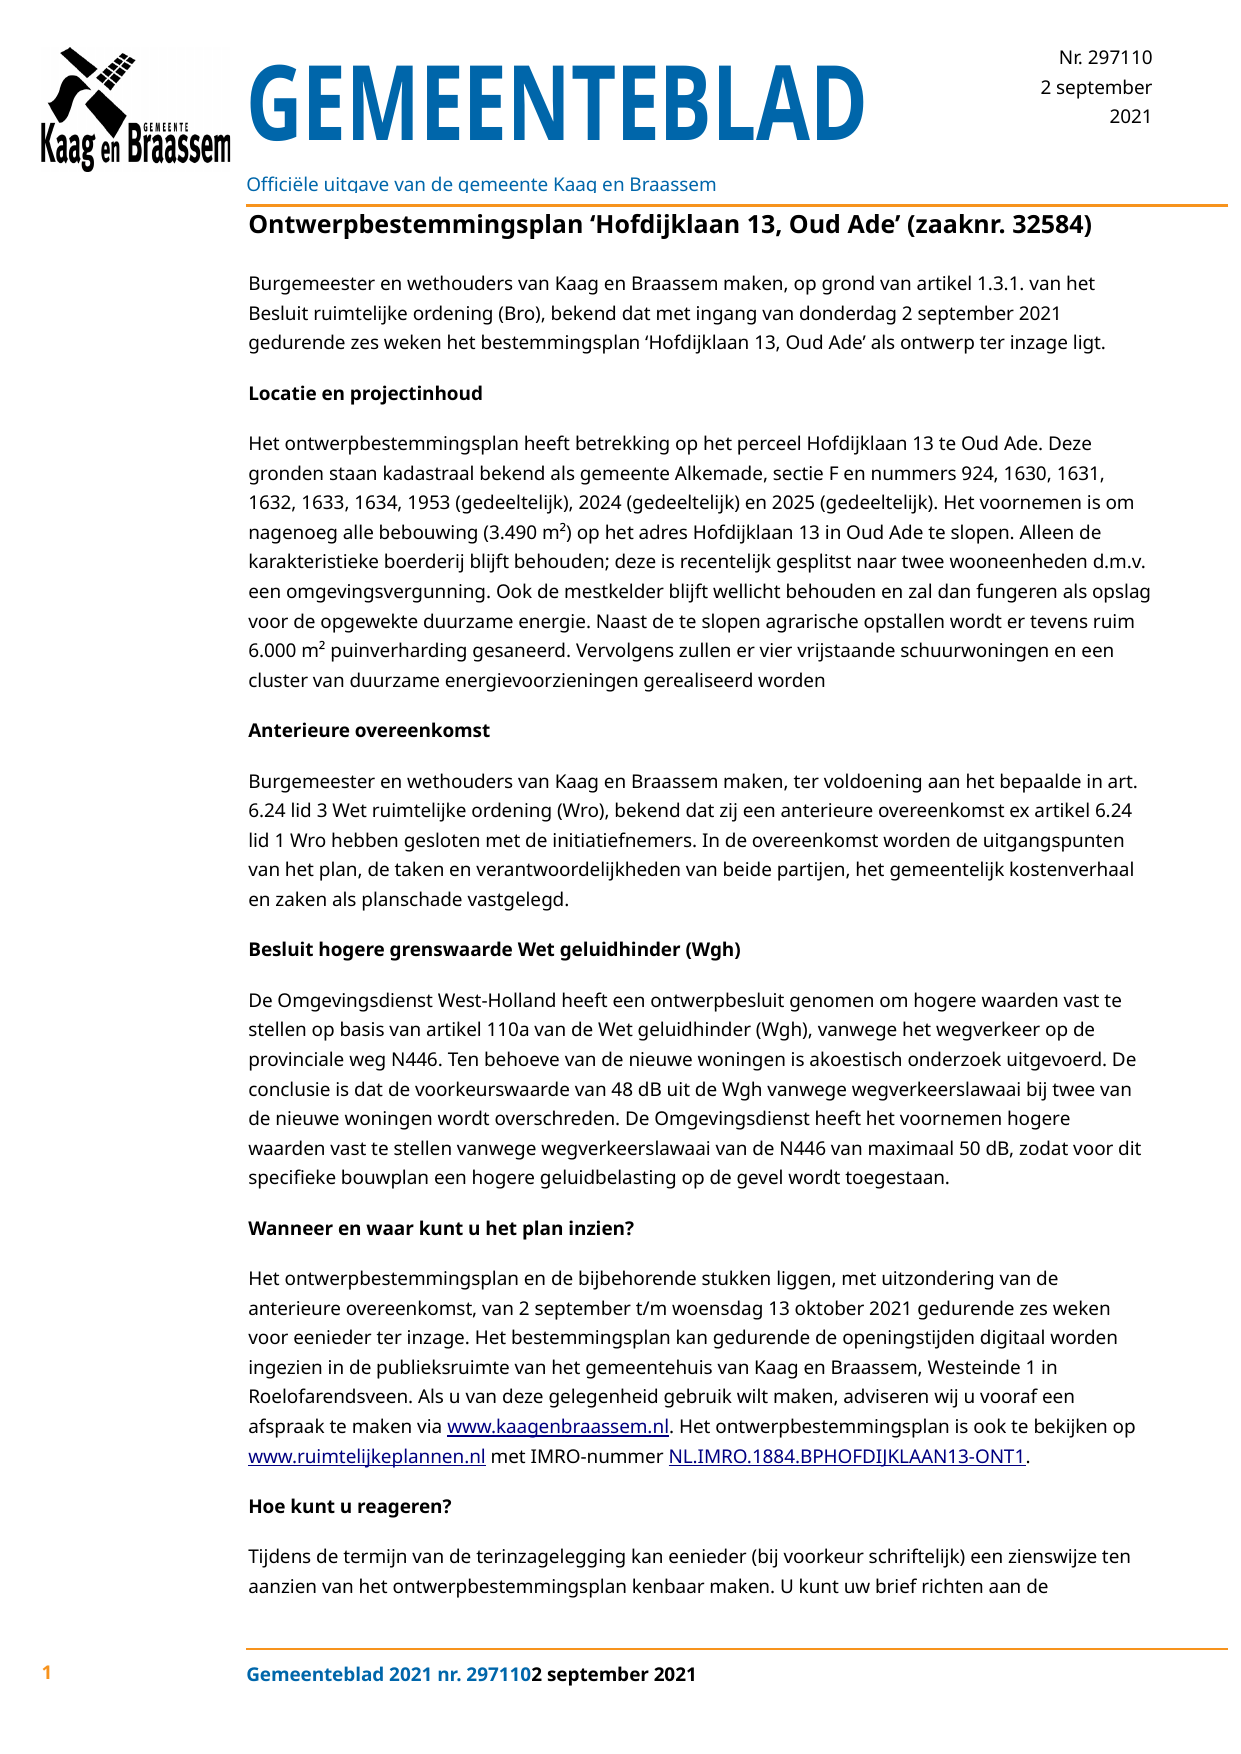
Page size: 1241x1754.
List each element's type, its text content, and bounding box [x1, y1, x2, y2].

text Het ontwerpbestemmingsplan heeft betrekking op het perceel Hofdijklaan 13 te Oud Ade. Deze gronden staan kadastraal bekend als gemeente Alkemade, sectie F en nummers 924, 1630, 1631, 1632, 1633, 1634, 1953 (gedeeltelijk), 2024 (gedeeltelijk) en 2025 (gedeeltelijk). Het voornemen is om nagenoeg alle bebouwing (3.490 m²) op het adres Hofdijklaan 13 in Oud Ade te slopen. Alleen de karakteristieke boerderij blijft behouden; deze is recentelijk gesplitst naar twee wooneenheden d.m.v. een omgevingsvergunning. Ook de mestkelder blijft wellicht behouden en zal dan fungeren als opslag voor de opgewekte duurzame energie. Naast de te slopen agrarische opstallen wordt er tevens ruim 6.000 m² puinverharding gesaneerd. Vervolgens zullen er vier vrijstaande schuurwoningen en een cluster van duurzame energievoorzieningen gerealiseerd worden [248, 430, 1152, 693]
picture [41, 47, 231, 172]
text Hoe kunt u reageren? [248, 1493, 1152, 1519]
text Burgemeester en wethouders van Kaag en Braassem maken, ter voldoening aan het bepaalde in art. 6.24 lid 3 Wet ruimtelijke ordening (Wro), bekend dat zij een anterieure overeenkomst ex artikel 6.24 lid 1 Wro hebben gesloten met de initiatiefnemers. In de overeenkomst worden de uitgangspunten van het plan, de taken en verantwoordelijkheden van beide partijen, het gemeentelijk kostenverhaal en zaken als planschade vastgelegd. [248, 768, 1152, 912]
text Burgemeester en wethouders van Kaag en Braassem maken, op grond van artikel 1.3.1. van het Besluit ruimtelijke ordening (Bro), bekend dat met ingang van donderdag 2 september 2021 gedurende zes weken het bestemmingsplan ‘Hofdijklaan 13, Oud Ade’ als ontwerp ter inzage ligt. [248, 270, 1152, 355]
text De Omgevingsdienst West-Holland heeft een ontwerpbesluit genomen om hogere waarden vast te stellen op basis van artikel 110a van de Wet geluidhinder (Wgh), vanwege het wegverkeer op de provinciale weg N446. Ten behoeve van de nieuwe woningen is akoestisch onderzoek uitgevoerd. De conclusie is dat de voorkeurswaarde van 48 dB uit de Wgh vanwege wegverkeerslawaai bij twee van de nieuwe woningen wordt overschreden. De Omgevingsdienst heeft het voornemen hogere waarden vast te stellen vanwege wegverkeerslawaai van de N446 van maximaal 50 dB, zodat voor dit specifieke bouwplan een hogere geluidbelasting op de gevel wordt toegestaan. [248, 987, 1152, 1190]
text Locatie en projectinhoud [248, 380, 1152, 406]
text Anterieure overeenkomst [248, 717, 1152, 743]
text Tijdens de termijn van de terinzagelegging kan eenieder (bij voorkeur schriftelijk) een zienswijze ten aanzien van het ontwerpbestemmingsplan kenbaar maken. U kunt uw brief richten aan de [248, 1544, 1152, 1599]
text Het ontwerpbestemmingsplan en de bijbehorende stukken liggen, met uitzondering van de anterieure overeenkomst, van 2 september t/m woensdag 13 oktober 2021 gedurende zes weken voor eenieder ter inzage. Het bestemmingsplan kan gedurende de openingstijden digitaal worden ingezien in de publieksruimte van het gemeentehuis van Kaag en Braassem, Westeinde 1 in Roelofarendsveen. Als u van deze gelegenheid gebruik wilt maken, adviseren wij u vooraf een afspraak te maken via www.kaagenbraassem.nl. Het ontwerpbestemmingsplan is ook te bekijken op www.ruimtelijkeplannen.nl met IMRO-nummer NL.IMRO.1884.BPHOFDIJKLAAN13‐ONT1. [248, 1265, 1152, 1468]
text Ontwerpbestemmingsplan ‘Hofdijklaan 13, Oud Ade’ (zaaknr. 32584) [248, 207, 1152, 241]
text Besluit hogere grenswaarde Wet geluidhinder (Wgh) [248, 937, 1152, 962]
text Wanneer en waar kunt u het plan inzien? [248, 1215, 1152, 1241]
